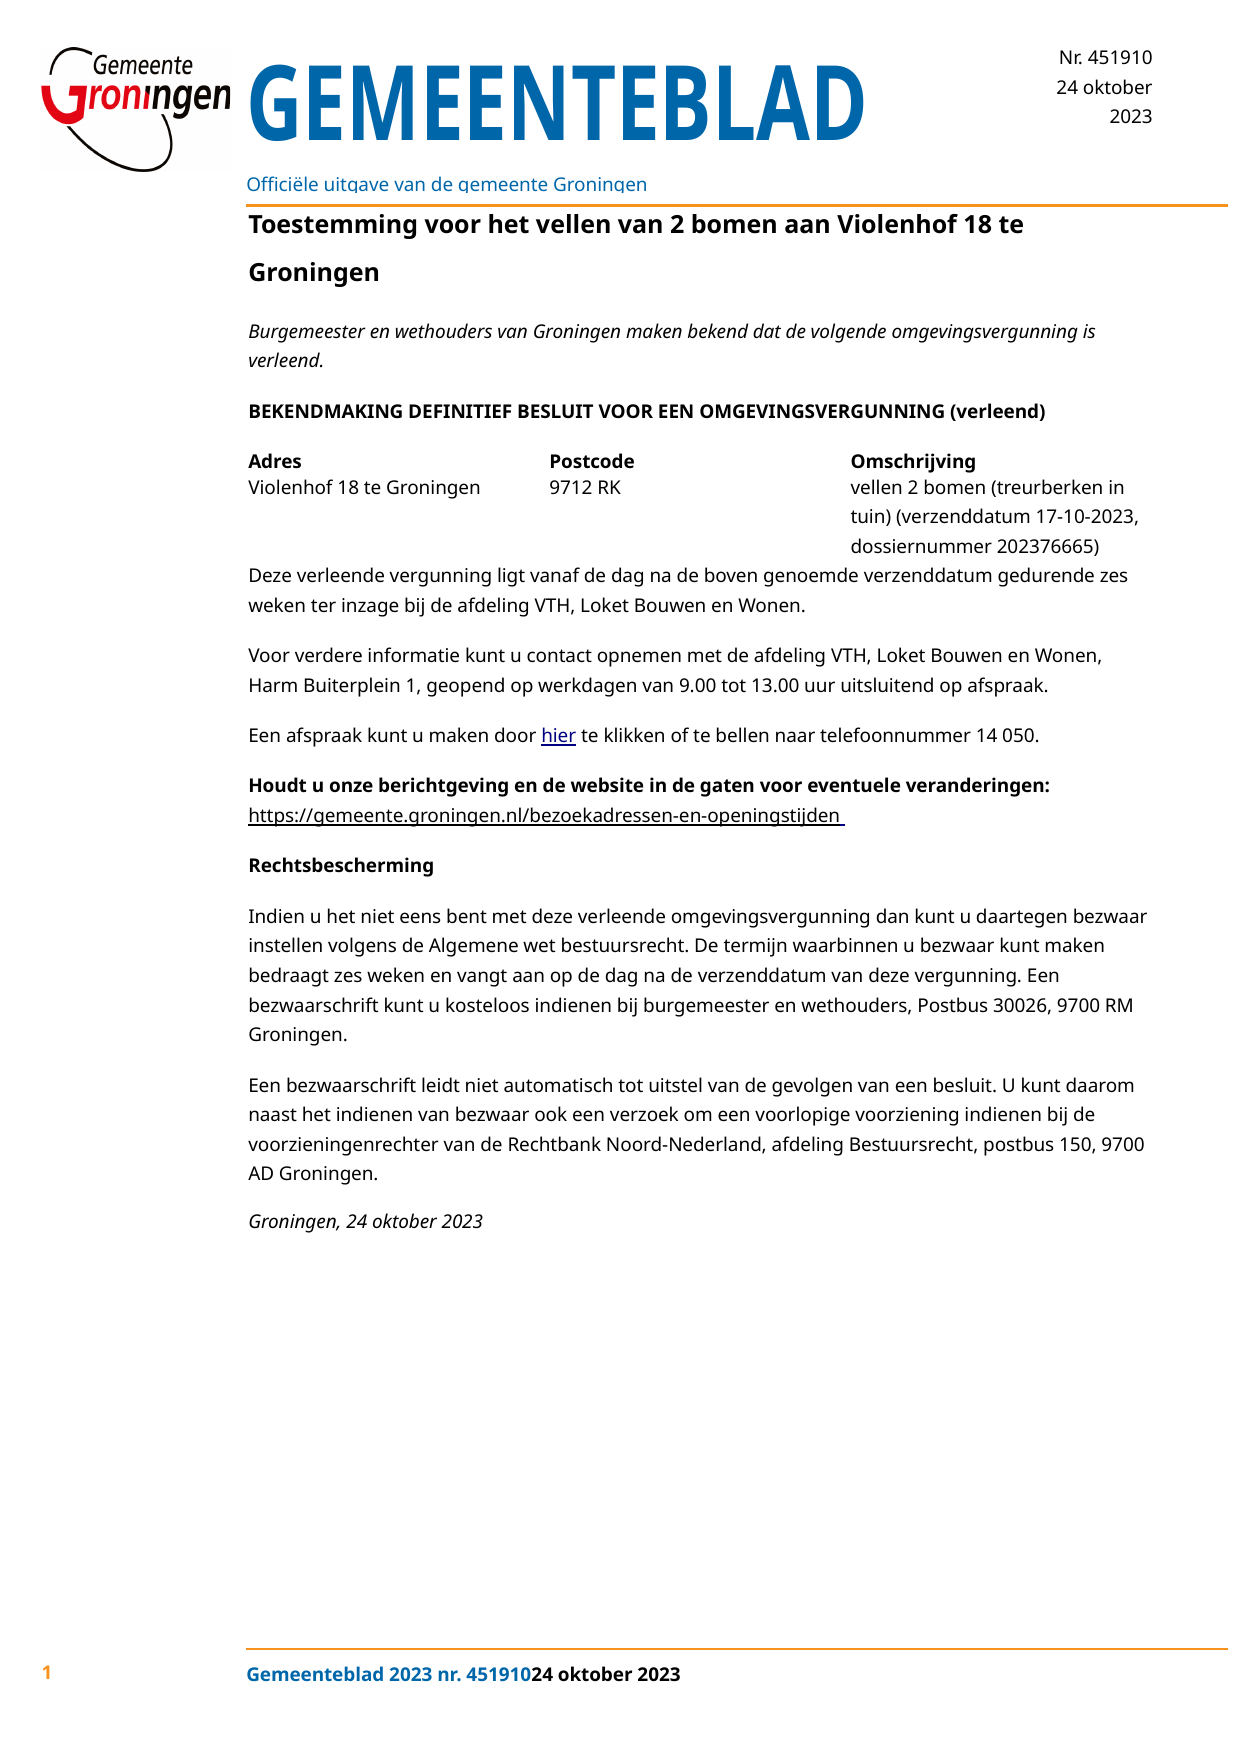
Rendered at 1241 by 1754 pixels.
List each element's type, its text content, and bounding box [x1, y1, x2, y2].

text BEKENDMAKING DEFINITIEF BESLUIT VOOR EEN OMGEVINGSVERGUNNING (verleend) [248, 398, 1152, 424]
table_header Omschrijving [850, 449, 1152, 474]
table_cell vellen 2 bomen (treurberken in tuin) (verzenddatum 17-10-2023, dossiernummer 202376665) [850, 474, 1152, 559]
text Groningen, 24 oktober 2023 [248, 1208, 1152, 1234]
table_cell 9712 RK [549, 474, 850, 559]
picture [41, 47, 231, 172]
text Indien u het niet eens bent met deze verleende omgevingsvergunning dan kunt u daartegen bezwaar instellen volgens de Algemene wet bestuursrecht. De termijn waarbinnen u bezwaar kunt maken bedraagt zes weken en vangt aan op de dag na de verzenddatum van deze vergunning. Een bezwaarschrift kunt u kosteloos indienen bij burgemeester en wethouders, Postbus 30026, 9700 RM Groningen. [248, 903, 1152, 1047]
text Toestemming voor het vellen van 2 bomen aan Violenhof 18 te Groningen [248, 207, 1152, 288]
text Een afspraak kunt u maken door hier te klikken of te bellen naar telefoonnummer 14 050. [248, 722, 1152, 748]
text Voor verdere informatie kunt u contact opnemen met de afdeling VTH, Loket Bouwen en Wonen, Harm Buiterplein 1, geopend op werkdagen van 9.00 tot 13.00 uur uitsluitend op afspraak. [248, 642, 1152, 698]
text Burgemeester en wethouders van Groningen maken bekend dat de volgende omgevingsvergunning is verleend. [248, 318, 1152, 373]
text Houdt u onze berichtgeving en de website in de gaten voor eventuele veranderingen: https://gemeente.groningen.nl/bezoekadressen-en-openingstijden [248, 773, 1152, 828]
text Een bezwaarschrift leidt niet automatisch tot uitstel van de gevolgen van een besluit. U kunt daarom naast het indienen van bezwaar ook een verzoek om een voorlopige voorziening indienen bij de voorzieningenrechter van de Rechtbank Noord-Nederland, afdeling Bestuursrecht, postbus 150, 9700 AD Groningen. [248, 1072, 1152, 1186]
table_cell Violenhof 18 te Groningen [248, 474, 549, 559]
text Deze verleende vergunning ligt vanaf de dag na de boven genoemde verzenddatum gedurende zes weken ter inzage bij de afdeling VTH, Loket Bouwen en Wonen. [248, 562, 1152, 618]
text Rechtsbescherming [248, 853, 1152, 878]
table_header Postcode [549, 449, 850, 474]
table_header Adres [248, 449, 549, 474]
